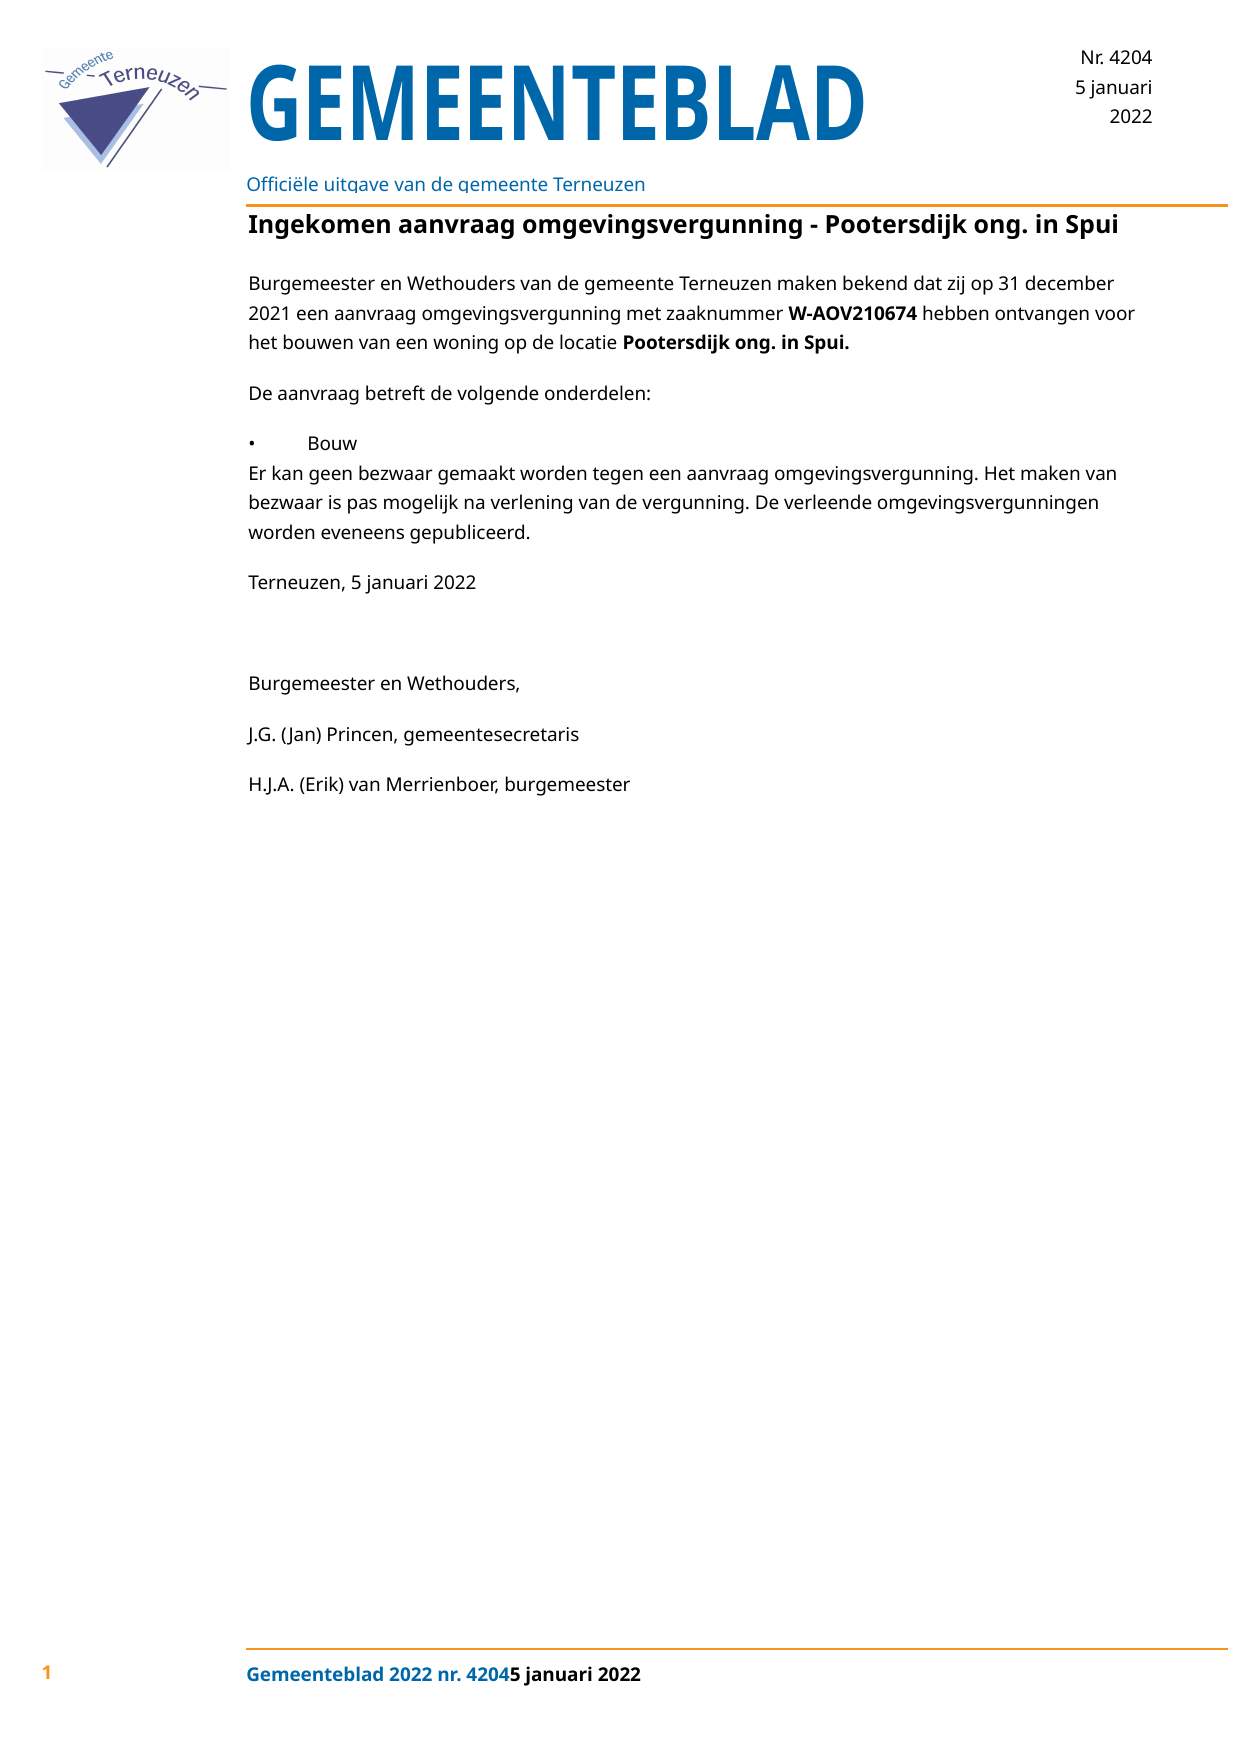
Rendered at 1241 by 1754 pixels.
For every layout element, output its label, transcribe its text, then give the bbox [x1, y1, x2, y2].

text J.G. (Jan) Princen, gemeentesecretaris [248, 721, 1152, 746]
text Burgemeester en Wethouders, [248, 670, 1152, 696]
text Burgemeester en Wethouders van de gemeente Terneuzen maken bekend dat zij op 31 december 2021 een aanvraag omgevingsvergunning met zaaknummer W-AOV210674 hebben ontvangen voor het bouwen van een woning op de locatie Pootersdijk ong. in Spui. [248, 270, 1152, 355]
text Er kan geen bezwaar gemaakt worden tegen een aanvraag omgevingsvergunning. Het maken van bezwaar is pas mogelijk na verlening van de vergunning. De verleende omgevingsvergunningen worden eveneens gepubliceerd. [248, 460, 1152, 545]
list Bouw [248, 430, 1152, 456]
picture [41, 47, 231, 172]
text Terneuzen, 5 januari 2022 [248, 569, 1152, 595]
text H.J.A. (Erik) van Merrienboer, burgemeester [248, 771, 1152, 797]
text De aanvraag betreft de volgende onderdelen: [248, 380, 1152, 406]
text Ingekomen aanvraag omgevingsvergunning - Pootersdijk ong. in Spui [248, 207, 1152, 241]
